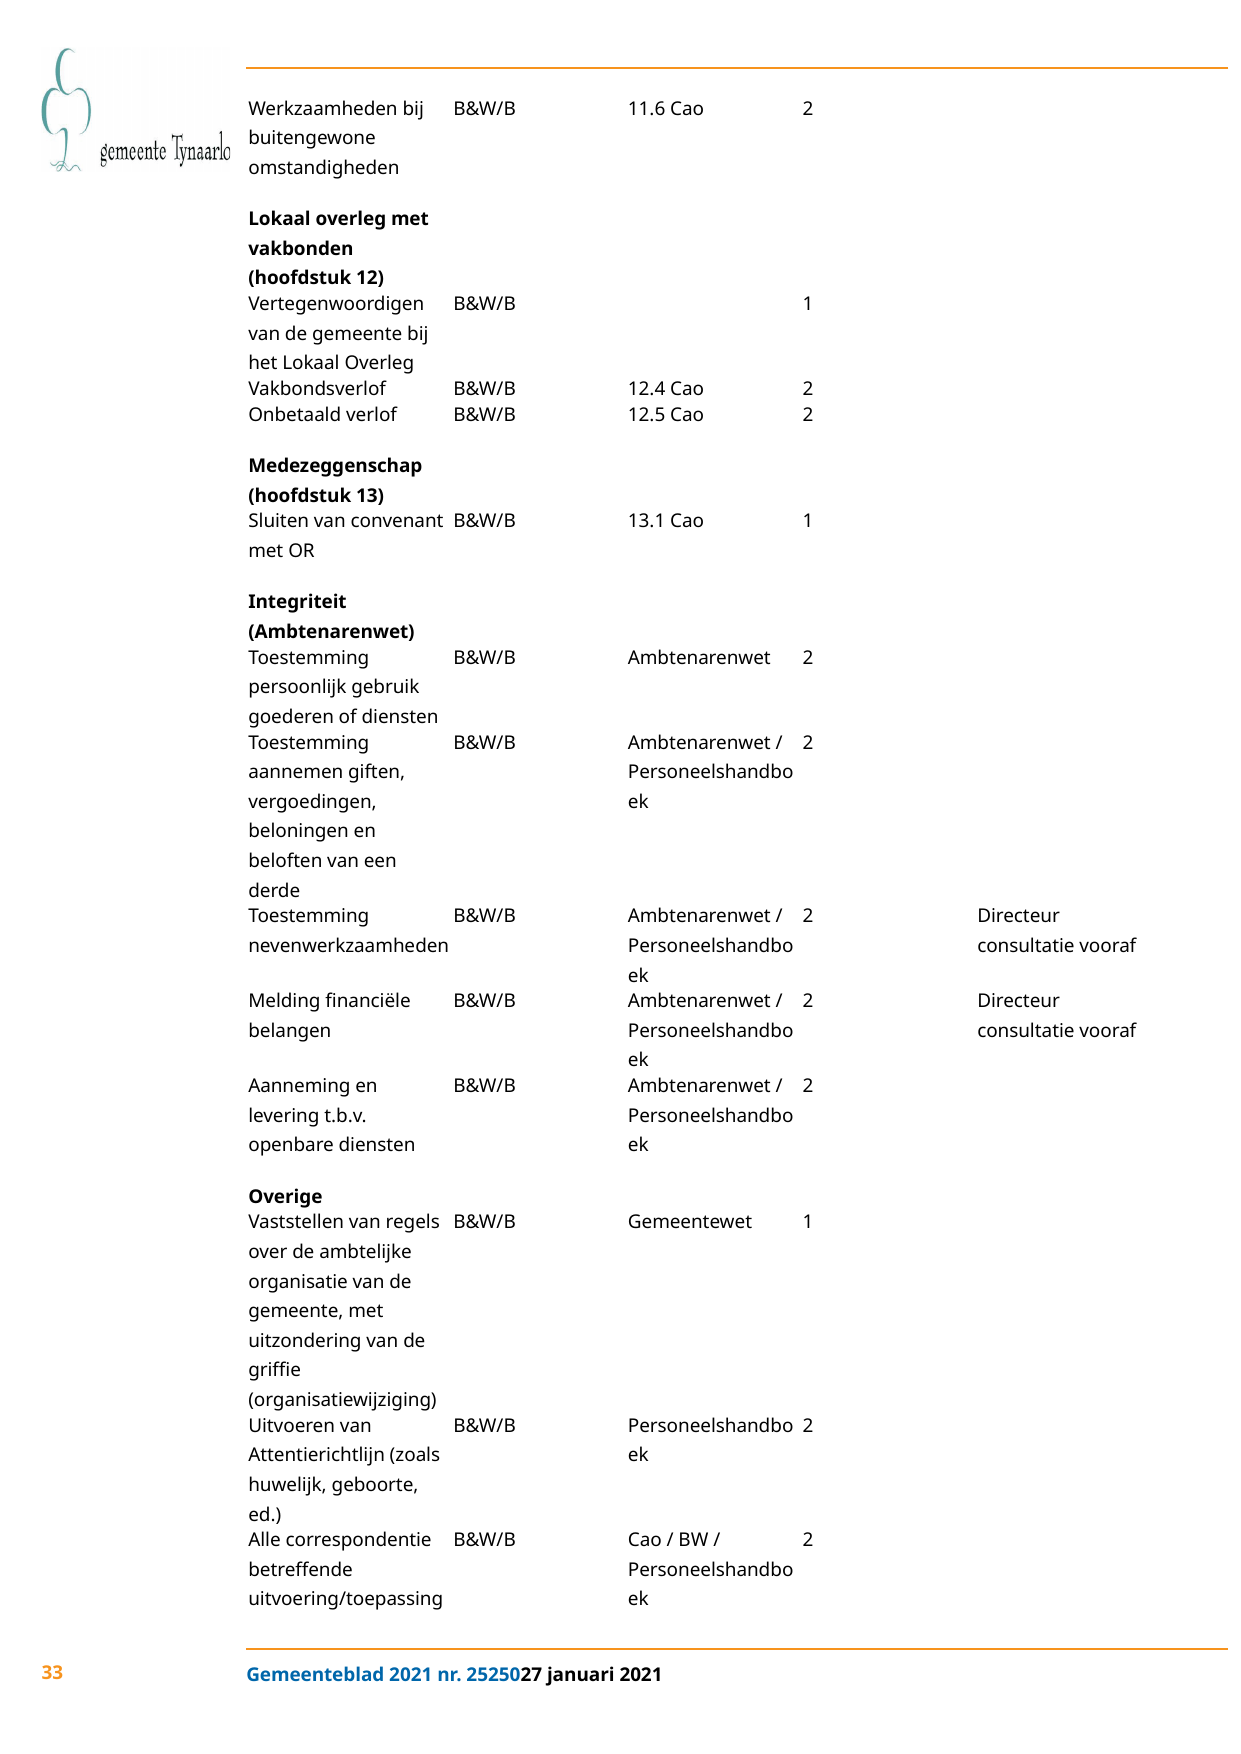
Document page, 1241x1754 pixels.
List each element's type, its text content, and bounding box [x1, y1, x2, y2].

table_cell [628, 453, 802, 508]
table_cell [977, 589, 1152, 644]
table_cell B&W/B [453, 1412, 628, 1526]
table_cell Toestemming nevenwerkzaamheden [248, 903, 453, 987]
table_cell Overige [248, 1183, 453, 1209]
table_cell Lokaal overleg met vakbonden (hoofdstuk 12) [248, 205, 453, 290]
table_cell 2 [802, 1526, 977, 1611]
table_cell [248, 180, 453, 205]
table_cell Vertegenwoordigen van de gemeente bij het Lokaal Overleg [248, 290, 453, 375]
table_cell 2 [802, 729, 977, 903]
table_cell [977, 205, 1152, 290]
table_cell 12.4 Cao [628, 375, 802, 401]
table_cell [977, 290, 1152, 375]
table_cell 1 [802, 1209, 977, 1412]
table_cell [453, 589, 628, 644]
table_cell [977, 1209, 1152, 1412]
table_cell [453, 563, 628, 589]
table_cell 2 [802, 1412, 977, 1526]
table_cell 1 [802, 508, 977, 563]
table_cell Gemeentewet [628, 1209, 802, 1412]
table_cell [248, 563, 453, 589]
table_cell [977, 729, 1152, 903]
table_cell B&W/B [453, 375, 628, 401]
table_cell [628, 563, 802, 589]
table_cell [628, 1183, 802, 1209]
table_cell B&W/B [453, 401, 628, 427]
table_cell [453, 427, 628, 452]
table_cell [453, 205, 628, 290]
table_cell [628, 427, 802, 452]
table_cell 2 [802, 401, 977, 427]
table_cell B&W/B [453, 729, 628, 903]
table_cell 1 [802, 290, 977, 375]
table_cell [802, 427, 977, 452]
table_cell [977, 401, 1152, 427]
table_cell B&W/B [453, 644, 628, 729]
table_cell Onbetaald verlof [248, 401, 453, 427]
table_cell [628, 589, 802, 644]
table_cell Aanneming en levering t.b.v. openbare diensten [248, 1073, 453, 1157]
table_cell [453, 453, 628, 508]
table_cell [977, 375, 1152, 401]
table_cell Alle correspondentie betreffende uitvoering/toepassing [248, 1526, 453, 1611]
table_cell 2 [802, 988, 977, 1072]
table_cell [802, 180, 977, 205]
picture [41, 47, 231, 172]
table_cell Ambtenarenwet / Personeelshandboek [628, 903, 802, 987]
table_cell [628, 290, 802, 375]
table_cell [802, 1183, 977, 1209]
table_cell Ambtenarenwet / Personeelshandboek [628, 729, 802, 903]
table_cell 2 [802, 644, 977, 729]
table_cell Personeelshandboek [628, 1412, 802, 1526]
table_cell B&W/B [453, 290, 628, 375]
table_cell Cao / BW / Personeelshandboek [628, 1526, 802, 1611]
table_cell Toestemming aannemen giften, vergoedingen, beloningen en beloften van een derde [248, 729, 453, 903]
table_cell B&W/B [453, 988, 628, 1072]
table_cell 13.1 Cao [628, 508, 802, 563]
table_cell [802, 205, 977, 290]
table_cell [977, 1412, 1152, 1526]
table_cell Toestemming persoonlijk gebruik goederen of diensten [248, 644, 453, 729]
table_cell [802, 453, 977, 508]
table_cell B&W/B [453, 1073, 628, 1157]
table_cell Directeur consultatie vooraf [977, 903, 1152, 987]
table_cell [977, 563, 1152, 589]
table_cell 2 [802, 375, 977, 401]
table_cell Uitvoeren van Attentierichtlijn (zoals huwelijk, geboorte, ed.) [248, 1412, 453, 1526]
table_cell Medezeggenschap (hoofdstuk 13) [248, 453, 453, 508]
table_cell Ambtenarenwet / Personeelshandboek [628, 1073, 802, 1157]
table_cell [977, 1183, 1152, 1209]
table_cell 12.5 Cao [628, 401, 802, 427]
table_cell Vakbondsverlof [248, 375, 453, 401]
table_cell Sluiten van convenant met OR [248, 508, 453, 563]
table_cell [977, 180, 1152, 205]
table_cell B&W/B [453, 95, 628, 180]
table_cell Werkzaamheden bij buitengewone omstandigheden [248, 95, 453, 180]
table_cell 2 [802, 95, 977, 180]
table_cell [628, 205, 802, 290]
table_cell 2 [802, 903, 977, 987]
table_cell [628, 1157, 802, 1183]
table_cell [248, 1157, 453, 1183]
table_cell [977, 1073, 1152, 1157]
table_cell B&W/B [453, 903, 628, 987]
table_cell Ambtenarenwet [628, 644, 802, 729]
table_cell [453, 1157, 628, 1183]
table_cell Integriteit (Ambtenarenwet) [248, 589, 453, 644]
table_cell [802, 589, 977, 644]
table_cell 2 [802, 1073, 977, 1157]
table_cell [453, 1183, 628, 1209]
table_cell Vaststellen van regels over de ambtelijke organisatie van de gemeente, met uitzondering van de griffie (organisatiewijziging) [248, 1209, 453, 1412]
table_cell Melding financiële belangen [248, 988, 453, 1072]
table_cell [977, 1157, 1152, 1183]
table_cell [248, 427, 453, 452]
table_cell [977, 508, 1152, 563]
table_cell Ambtenarenwet / Personeelshandboek [628, 988, 802, 1072]
table_cell [977, 95, 1152, 180]
table_cell [977, 427, 1152, 452]
table_cell Directeur consultatie vooraf [977, 988, 1152, 1072]
table_cell [977, 453, 1152, 508]
table_cell [453, 180, 628, 205]
table_cell [628, 180, 802, 205]
table_cell 11.6 Cao [628, 95, 802, 180]
table_cell [977, 644, 1152, 729]
table_cell [977, 1526, 1152, 1611]
table_cell [802, 563, 977, 589]
table_cell [802, 1157, 977, 1183]
table_cell B&W/B [453, 1526, 628, 1611]
table_cell B&W/B [453, 508, 628, 563]
table_cell B&W/B [453, 1209, 628, 1412]
